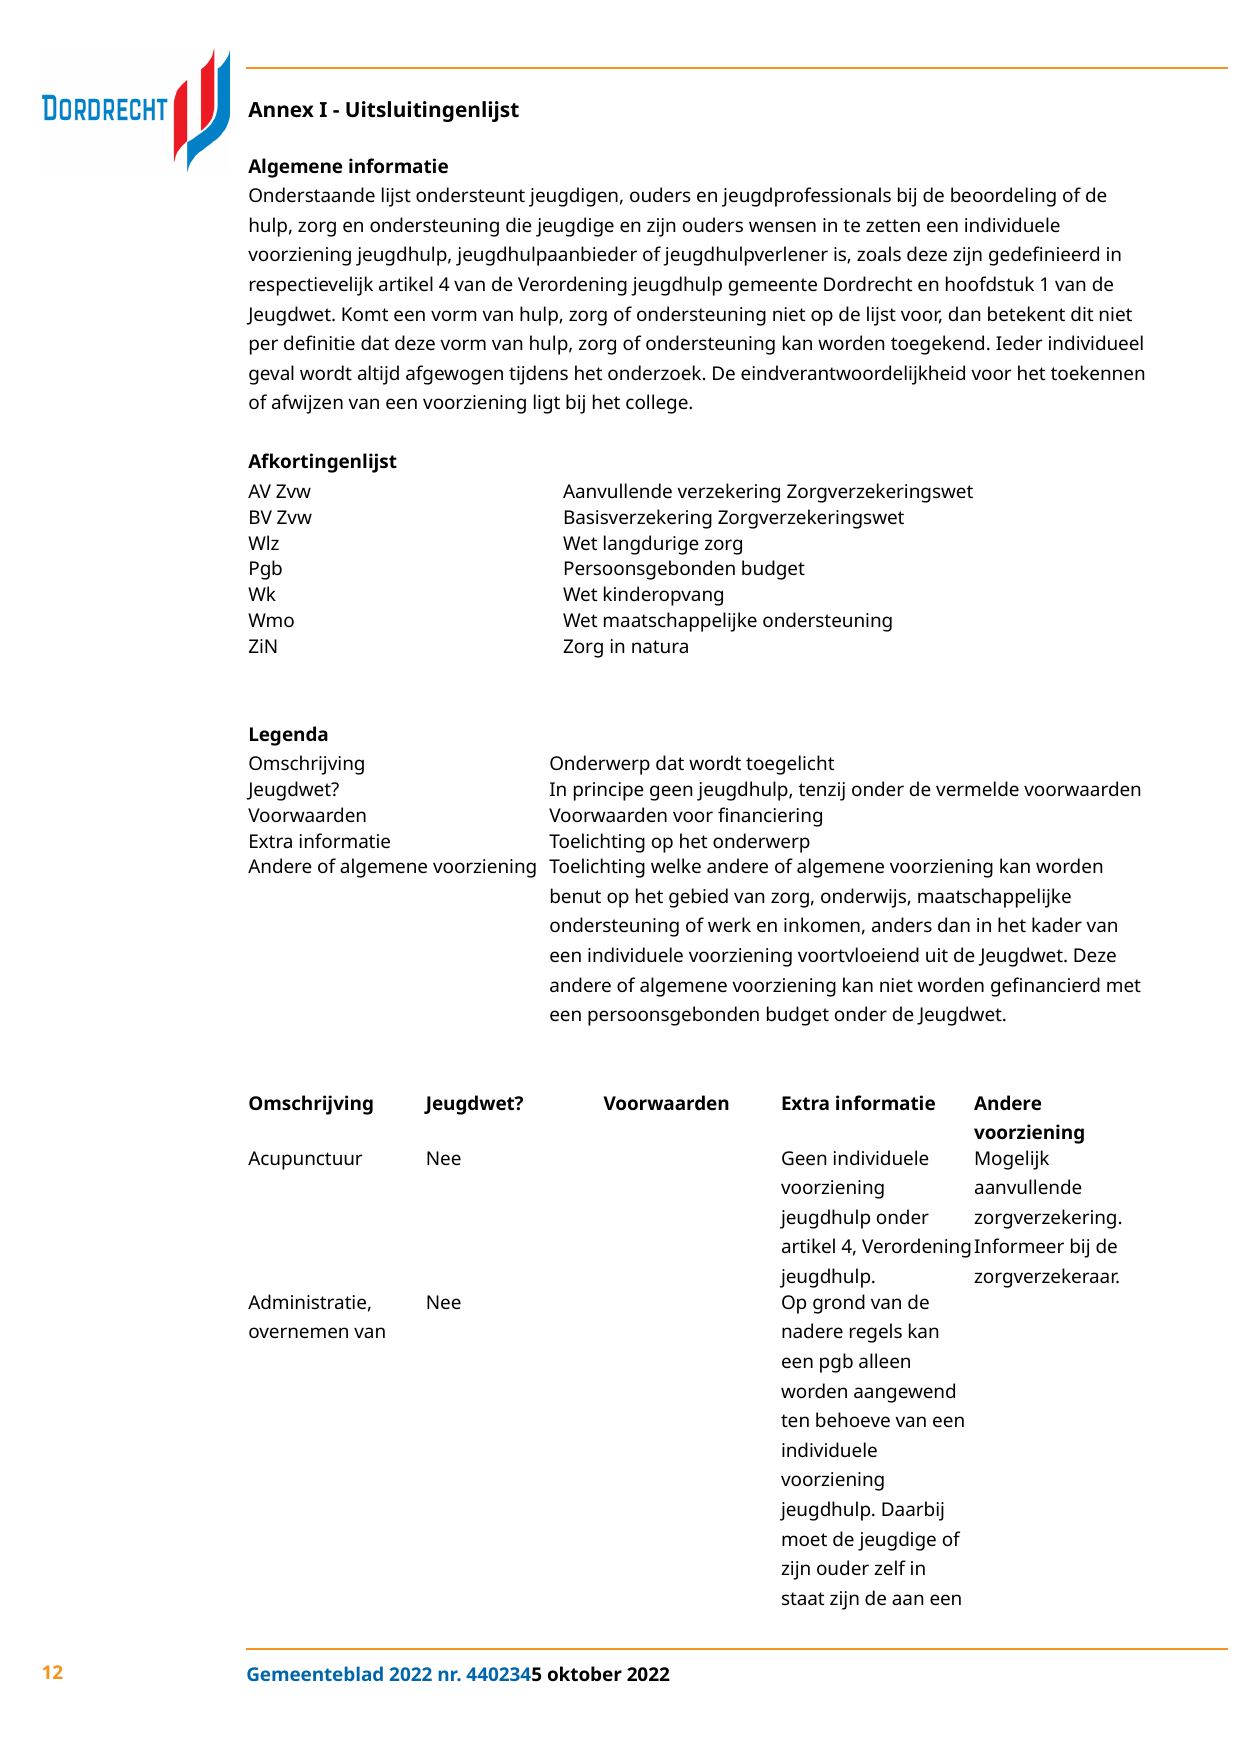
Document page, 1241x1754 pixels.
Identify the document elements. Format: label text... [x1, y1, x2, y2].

table_cell Mogelijk aanvullende zorgverzekering. Informeer bij de zorgverzekeraar. [974, 1145, 1152, 1289]
table_cell Wet kinderopvang [563, 581, 1152, 607]
table_cell Wet langdurige zorg [563, 530, 1152, 556]
table_cell Andere of algemene voorziening [248, 854, 549, 1027]
table_header AV Zvw [248, 479, 563, 504]
table_header Jeugdwet? [426, 1090, 603, 1145]
table_cell In principe geen jeugdhulp, tenzij onder de vermelde voorwaarden [549, 776, 1152, 802]
table_header Omschrijving [248, 751, 549, 776]
text Afkortingenlijst [248, 449, 1152, 474]
table_cell BV Zvw [248, 504, 563, 530]
table_cell [974, 1289, 1152, 1611]
table_cell Nee [426, 1289, 603, 1611]
table_cell Wmo [248, 607, 563, 633]
text Legenda [248, 721, 1152, 747]
table_cell Wk [248, 581, 563, 607]
table_cell ZiN [248, 633, 563, 658]
table_cell Basisverzekering Zorgverzekeringswet [563, 504, 1152, 530]
table_header Omschrijving [248, 1090, 426, 1145]
text Algemene informatie [248, 153, 1152, 179]
table_cell Jeugdwet? [248, 776, 549, 802]
table_cell Voorwaarden [248, 802, 549, 828]
table_cell Voorwaarden voor financiering [549, 802, 1152, 828]
table_cell Toelichting welke andere of algemene voorziening kan worden benut op het gebied van zorg, onderwijs, maatschappelijke ondersteuning of werk en inkomen, anders dan in het kader van een individuele voorziening voortvloeiend uit de Jeugdwet. Deze andere of algemene voorziening kan niet worden gefinancierd met een persoonsgebonden budget onder de Jeugdwet. [549, 854, 1152, 1027]
table_cell Administratie, overnemen van [248, 1289, 426, 1611]
table_cell Acupunctuur [248, 1145, 426, 1289]
table_cell Extra informatie [248, 828, 549, 853]
table_cell Op grond van de nadere regels kan een pgb alleen worden aangewend ten behoeve van een individuele voorziening jeugdhulp. Daarbij moet de jeugdige of zijn ouder zelf in staat zijn de aan een [781, 1289, 974, 1611]
table_header Onderwerp dat wordt toegelicht [549, 751, 1152, 776]
table_cell [603, 1145, 781, 1289]
table_cell Toelichting op het onderwerp [549, 828, 1152, 853]
table_header Voorwaarden [603, 1090, 781, 1145]
table_header Aanvullende verzekering Zorgverzekeringswet [563, 479, 1152, 504]
table_cell [603, 1289, 781, 1611]
table_header Extra informatie [781, 1090, 974, 1145]
table_cell Pgb [248, 556, 563, 581]
table_cell Wet maatschappelijke ondersteuning [563, 607, 1152, 633]
table_cell Persoonsgebonden budget [563, 556, 1152, 581]
table_cell Nee [426, 1145, 603, 1289]
table_cell Zorg in natura [563, 633, 1152, 658]
table_header Andere voorziening [974, 1090, 1152, 1145]
picture [41, 47, 231, 172]
table_cell Geen individuele voorziening jeugdhulp onder artikel 4, Verordening jeugdhulp. [781, 1145, 974, 1289]
text Annex I - Uitsluitingenlijst [248, 95, 1152, 123]
text Onderstaande lijst ondersteunt jeugdigen, ouders en jeugdprofessionals bij de beoordeling of de hulp, zorg en ondersteuning die jeugdige en zijn ouders wensen in te zetten een individuele voorziening jeugdhulp, jeugdhulpaanbieder of jeugdhulpverlener is, zoals deze zijn gedefinieerd in respectievelijk artikel 4 van de Verordening jeugdhulp gemeente Dordrecht en hoofdstuk 1 van de Jeugdwet. Komt een vorm van hulp, zorg of ondersteuning niet op de lijst voor, dan betekent dit niet per definitie dat deze vorm van hulp, zorg of ondersteuning kan worden toegekend. Ieder individueel geval wordt altijd afgewogen tijdens het onderzoek. De eindverantwoordelijkheid voor het toekennen of afwijzen van een voorziening ligt bij het college. [248, 182, 1152, 415]
table_cell Wlz [248, 530, 563, 556]
